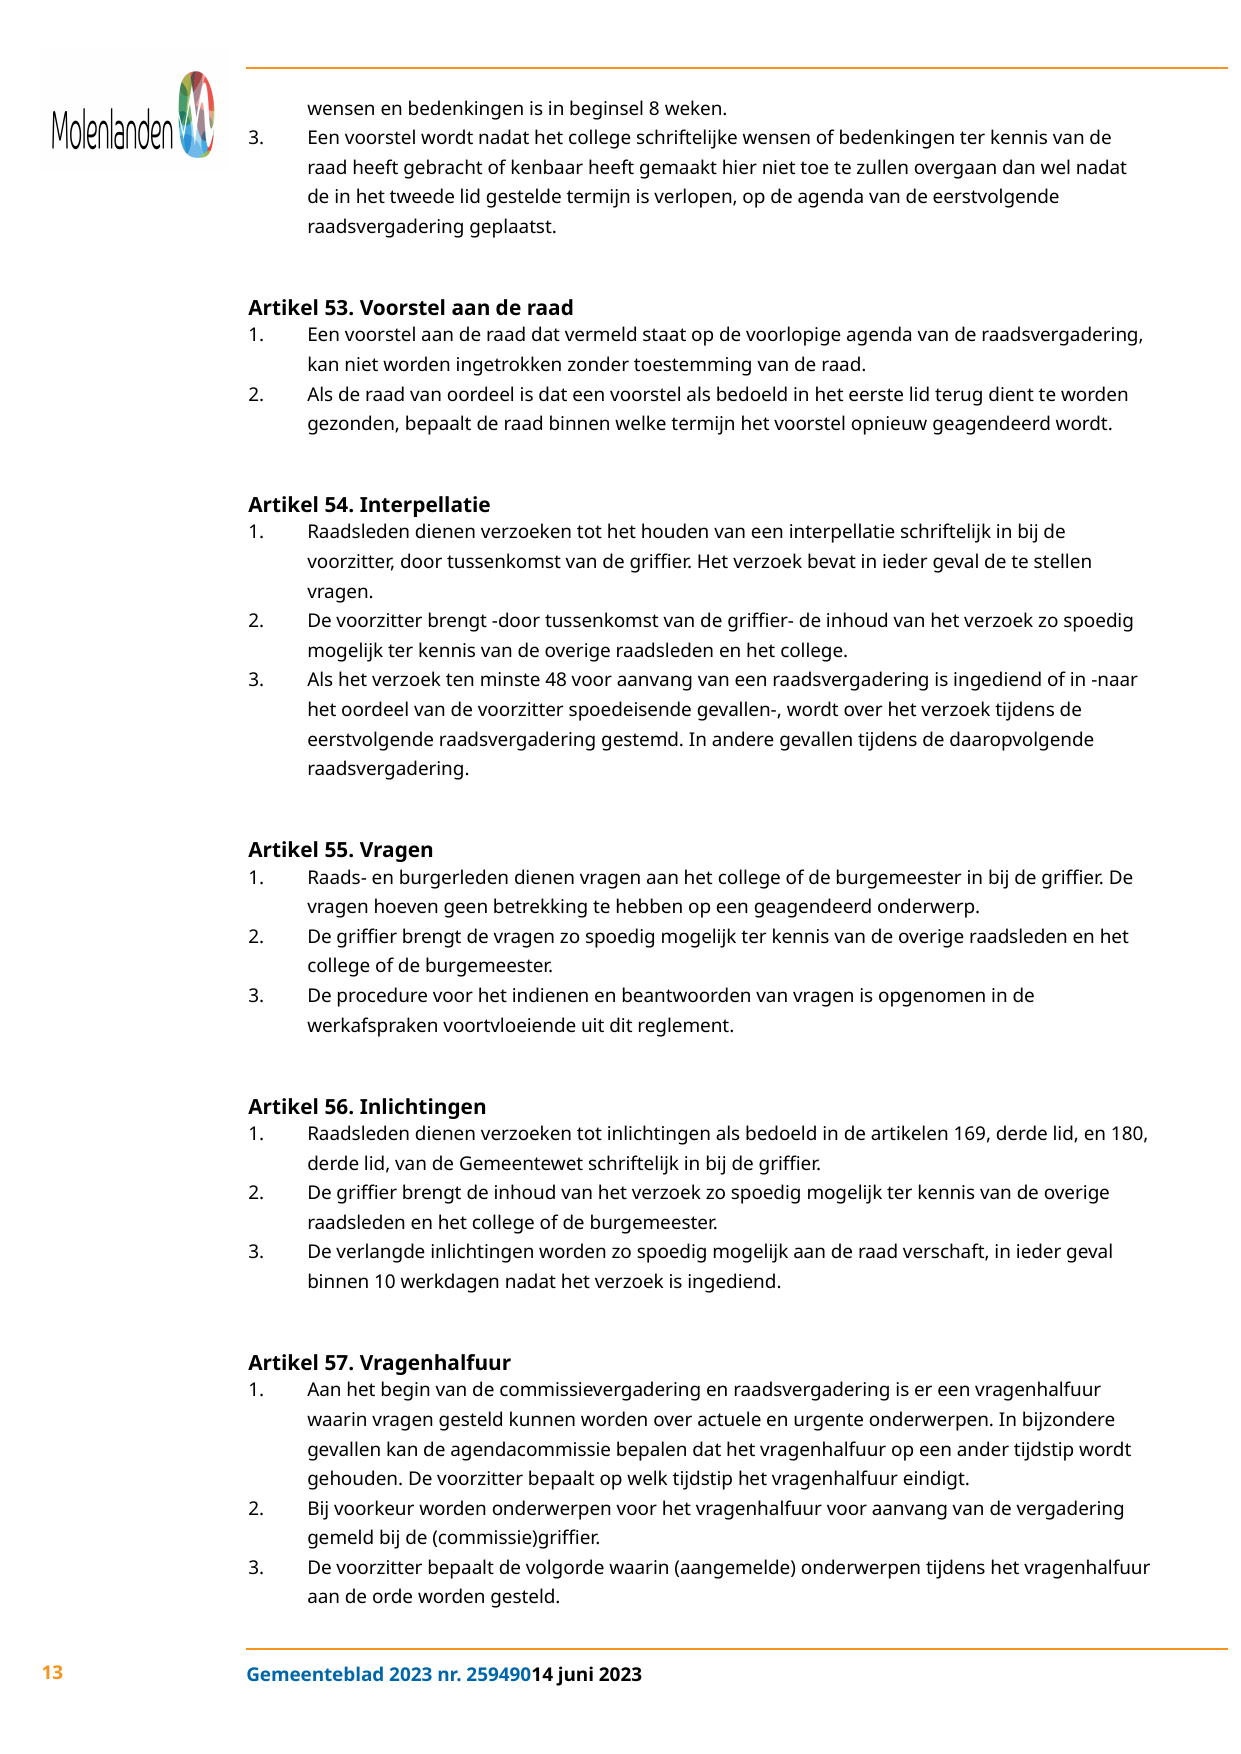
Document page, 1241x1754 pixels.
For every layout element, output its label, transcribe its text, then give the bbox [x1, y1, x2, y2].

list Aan het begin van de commissievergadering en raadsvergadering is er een vragenhalfuur waarin vragen gesteld kunnen worden over actuele en urgente onderwerpen. In bijzondere gevallen kan de agendacommissie bepalen dat het vragenhalfuur op een ander tijdstip wordt gehouden. De voorzitter bepaalt op welk tijdstip het vragenhalfuur eindigt. [248, 1377, 1152, 1491]
list Als de raad van oordeel is dat een voorstel als bedoeld in het eerste lid terug dient te worden gezonden, bepaalt de raad binnen welke termijn het voorstel opnieuw geagendeerd wordt. [248, 381, 1152, 436]
text Artikel 53. Voorstel aan de raad [248, 293, 1152, 322]
list Als het verzoek ten minste 48 voor aanvang van een raadsvergadering is ingediend of in -naar het oordeel van de voorzitter spoedeisende gevallen-, wordt over het verzoek tijdens de eerstvolgende raadsvergadering gestemd. In andere gevallen tijdens de daaropvolgende raadsvergadering. [248, 667, 1152, 781]
list De procedure voor het indienen en beantwoorden van vragen is opgenomen in de werkafspraken voortvloeiende uit dit reglement. [248, 982, 1152, 1037]
list De voorzitter bepaalt de volgorde waarin (aangemelde) onderwerpen tijdens het vragenhalfuur aan de orde worden gesteld. [248, 1554, 1152, 1609]
list Raads- en burgerleden dienen vragen aan het college of de burgemeester in bij de griffier. De vragen hoeven geen betrekking te hebben op een geagendeerd onderwerp. [248, 864, 1152, 919]
picture [41, 47, 231, 172]
list wensen en bedenkingen is in beginsel 8 weken. [248, 95, 1152, 121]
text Artikel 54. Interpellatie [248, 490, 1152, 519]
list Raadsleden dienen verzoeken tot het houden van een interpellatie schriftelijk in bij de voorzitter, door tussenkomst van de griffier. Het verzoek bevat in ieder geval de te stellen vragen. [248, 519, 1152, 604]
list Een voorstel wordt nadat het college schriftelijke wensen of bedenkingen ter kennis van de raad heeft gebracht of kenbaar heeft gemaakt hier niet toe te zullen overgaan dan wel nadat de in het tweede lid gestelde termijn is verlopen, op de agenda van de eerstvolgende raadsvergadering geplaatst. [248, 124, 1152, 239]
list De griffier brengt de vragen zo spoedig mogelijk ter kennis van de overige raadsleden en het college of de burgemeester. [248, 923, 1152, 978]
text Artikel 57. Vragenhalfuur [248, 1348, 1152, 1377]
text Artikel 56. Inlichtingen [248, 1092, 1152, 1120]
text Artikel 55. Vragen [248, 835, 1152, 864]
list Bij voorkeur worden onderwerpen voor het vragenhalfuur voor aanvang van de vergadering gemeld bij de (commissie)griffier. [248, 1495, 1152, 1550]
list De voorzitter brengt -door tussenkomst van de griffier- de inhoud van het verzoek zo spoedig mogelijk ter kennis van de overige raadsleden en het college. [248, 607, 1152, 663]
list De verlangde inlichtingen worden zo spoedig mogelijk aan de raad verschaft, in ieder geval binnen 10 werkdagen nadat het verzoek is ingediend. [248, 1238, 1152, 1294]
list Raadsleden dienen verzoeken tot inlichtingen als bedoeld in de artikelen 169, derde lid, en 180, derde lid, van de Gemeentewet schriftelijk in bij de griffier. [248, 1120, 1152, 1176]
list De griffier brengt de inhoud van het verzoek zo spoedig mogelijk ter kennis van de overige raadsleden en het college of de burgemeester. [248, 1179, 1152, 1235]
list Een voorstel aan de raad dat vermeld staat op de voorlopige agenda van de raadsvergadering, kan niet worden ingetrokken zonder toestemming van de raad. [248, 322, 1152, 377]
